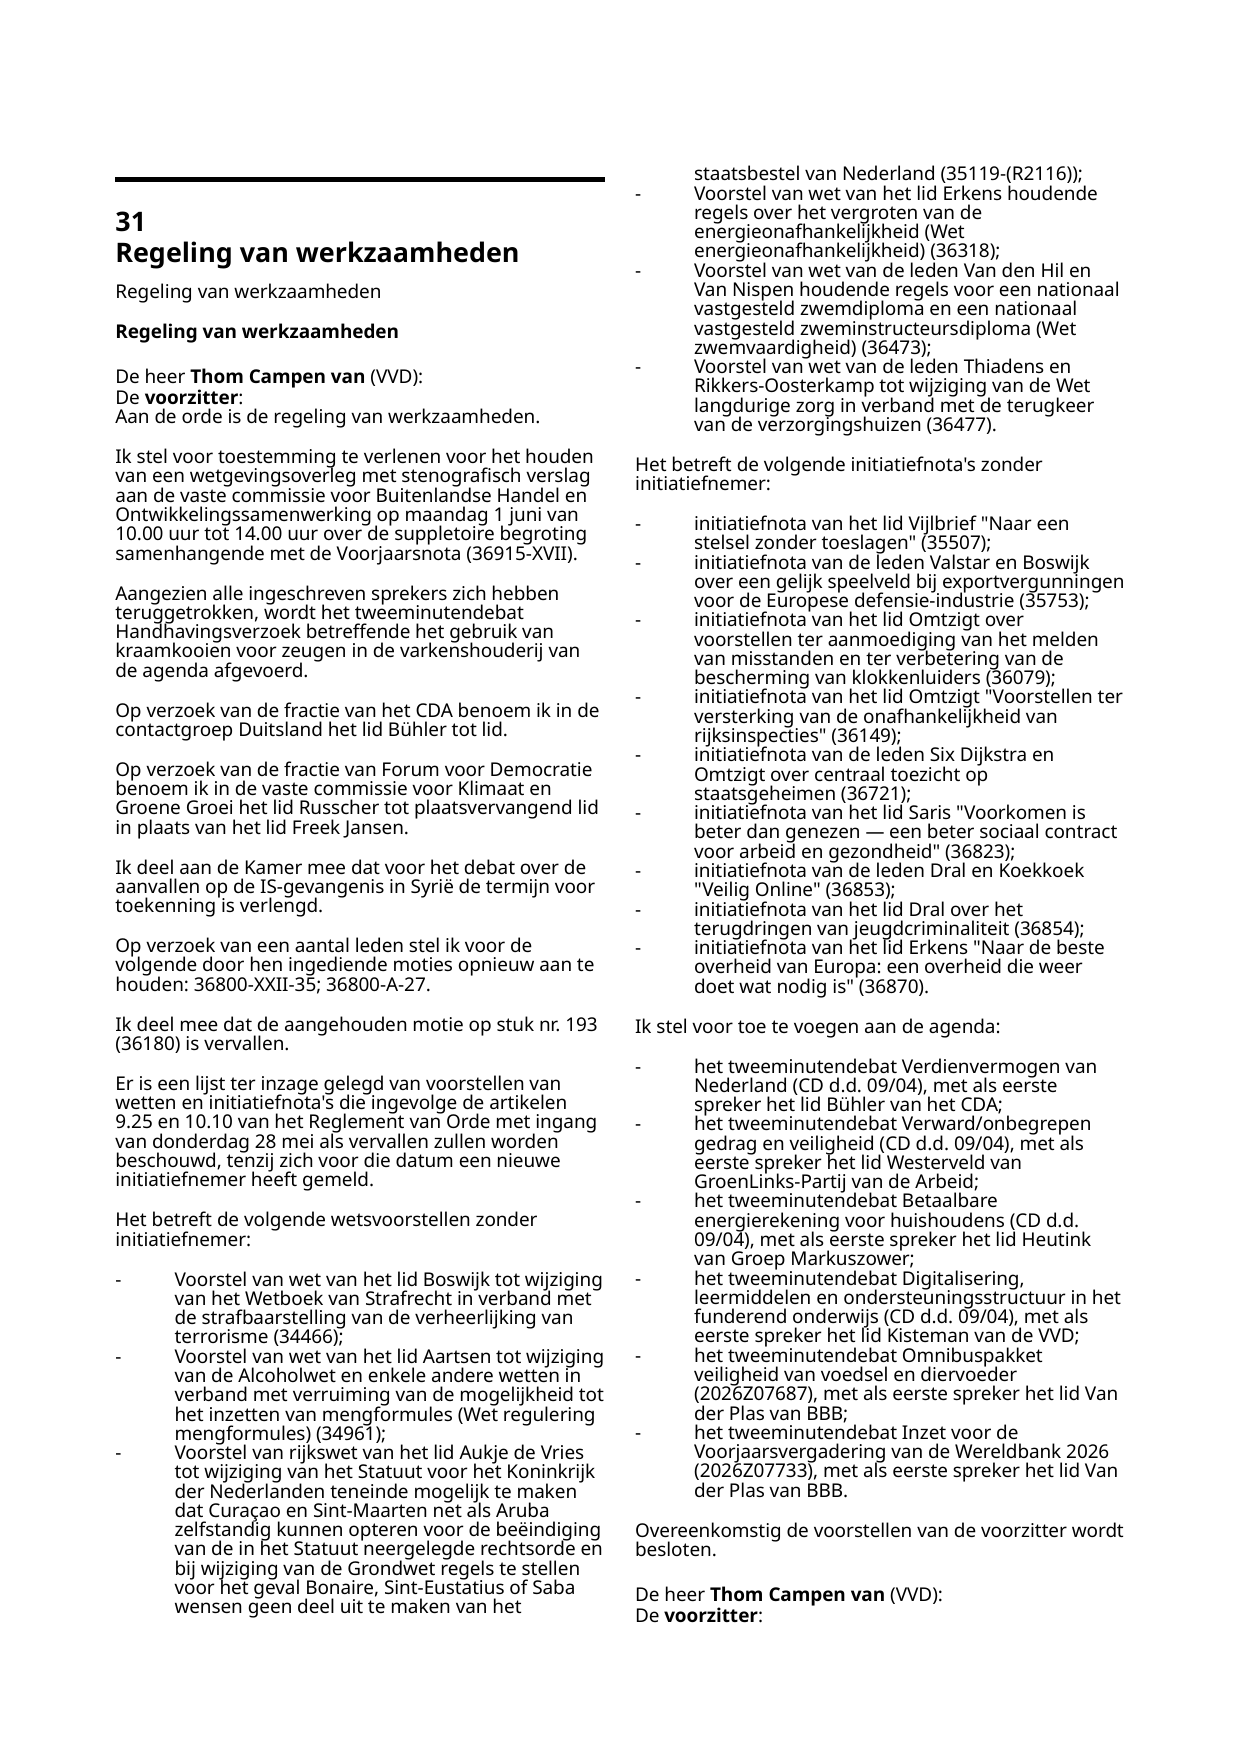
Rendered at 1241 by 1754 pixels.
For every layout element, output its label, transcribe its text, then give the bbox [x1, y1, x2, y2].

text Op verzoek van een aantal leden stel ik voor de volgende door hen ingediende moties opnieuw aan te houden: 36800-XXII-35; 36800-A-27. [115, 937, 605, 995]
list het tweeminutendebat Verward/onbegrepen gedrag en veiligheid (CD d.d. 09/04), met als eerste spreker het lid Westerveld van GroenLinks-Partij van de Arbeid; [635, 1115, 1125, 1192]
text Aan de orde is de regeling van werkzaamheden. [115, 408, 605, 427]
list het tweeminutendebat Inzet voor de Voorjaarsvergadering van de Wereldbank 2026 (2026Z07733), met als eerste spreker het lid Van der Plas van BBB. [635, 1424, 1125, 1501]
list het tweeminutendebat Betaalbare energierekening voor huishoudens (CD d.d. 09/04), met als eerste spreker het lid Heutink van Groep Markuszower; [635, 1192, 1125, 1269]
list Voorstel van wet van het lid Boswijk tot wijziging van het Wetboek van Strafrecht in verband met de strafbaarstelling van de verheerlijking van terrorisme (34466); [115, 1271, 605, 1348]
list initiatiefnota van de leden Valstar en Boswijk over een gelijk speelveld bij exportvergunningen voor de Europese defensie-industrie (35753); [635, 554, 1125, 611]
text Ik deel mee dat de aangehouden motie op stuk nr. 193 (36180) is vervallen. [115, 1016, 605, 1054]
text Overeenkomstig de voorstellen van de voorzitter wordt besloten. [635, 1522, 1125, 1560]
text De voorzitter: [635, 1607, 1125, 1626]
text Regeling van werkzaamheden [115, 283, 605, 302]
list Voorstel van wet van het lid Aartsen tot wijziging van de Alcoholwet en enkele andere wetten in verband met verruiming van de mogelijkheid tot het inzetten van mengformules (Wet regulering mengformules) (34961); [115, 1348, 605, 1444]
text Aangezien alle ingeschreven sprekers zich hebben teruggetrokken, wordt het tweeminutendebat Handhavingsverzoek betreffende het gebruik van kraamkooien voor zeugen in de varkenshouderij van de agenda afgevoerd. [115, 584, 605, 681]
text 31 [115, 203, 605, 239]
list het tweeminutendebat Digitalisering, leermiddelen en ondersteuningsstructuur in het funderend onderwijs (CD d.d. 09/04), met als eerste spreker het lid Kisteman van de VVD; [635, 1269, 1125, 1347]
list initiatiefnota van het lid Saris "Voorkomen is beter dan genezen — een beter sociaal contract voor arbeid en gezondheid" (36823); [635, 804, 1125, 862]
text Regeling van werkzaamheden [115, 239, 605, 283]
list Voorstel van rijkswet van het lid Aukje de Vries tot wijziging van het Statuut voor het Koninkrijk der Nederlanden teneinde mogelijk te maken dat Curaçao en Sint-Maarten net als Aruba zelfstandig kunnen opteren voor de beëindiging van de in het Statuut neergelegde rechtsorde en bij wijziging van de Grondwet regels te stellen voor het geval Bonaire, Sint-Eustatius of Saba wensen geen deel uit te maken van het [115, 1444, 605, 1617]
text Op verzoek van de fractie van Forum voor Democratie benoem ik in de vaste commissie voor Klimaat en Groene Groei het lid Russcher tot plaatsvervangend lid in plaats van het lid Freek Jansen. [115, 761, 605, 838]
text Ik deel aan de Kamer mee dat voor het debat over de aanvallen op de IS-gevangenis in Syrië de termijn voor toekenning is verlengd. [115, 859, 605, 916]
list initiatiefnota van het lid Omtzigt over voorstellen ter aanmoediging van het melden van misstanden en ter verbetering van de bescherming van klokkenluiders (36079); [635, 611, 1125, 688]
text Het betreft de volgende initiatiefnota's zonder initiatiefnemer: [635, 456, 1125, 494]
list initiatiefnota van de leden Six Dijkstra en Omtzigt over centraal toezicht op staatsgeheimen (36721); [635, 746, 1125, 804]
list initiatiefnota van de leden Dral en Koekkoek "Veilig Online" (36853); [635, 862, 1125, 901]
list staatsbestel van Nederland (35119-(R2116)); [635, 165, 1125, 184]
list initiatiefnota van het lid Erkens "Naar de beste overheid van Europa: een overheid die weer doet wat nodig is" (36870). [635, 939, 1125, 997]
list Voorstel van wet van de leden Thiadens en Rikkers-Oosterkamp tot wijziging van de Wet langdurige zorg in verband met de terugkeer van de verzorgingshuizen (36477). [635, 358, 1125, 435]
text Het betreft de volgende wetsvoorstellen zonder initiatiefnemer: [115, 1211, 605, 1250]
list initiatiefnota van het lid Omtzigt "Voorstellen ter versterking van de onafhankelijkheid van rijksinspecties" (36149); [635, 688, 1125, 746]
list Voorstel van wet van het lid Erkens houdende regels over het vergroten van de energieonafhankelijkheid (Wet energieonafhankelijkheid) (36318); [635, 184, 1125, 262]
text Er is een lijst ter inzage gelegd van voorstellen van wetten en initiatiefnota's die ingevolge de artikelen 9.25 en 10.10 van het Reglement van Orde met ingang van donderdag 28 mei als vervallen zullen worden beschouwd, tenzij zich voor die datum een nieuwe initiatiefnemer heeft gemeld. [115, 1075, 605, 1191]
text De voorzitter: [115, 389, 605, 408]
list initiatiefnota van het lid Dral over het terugdringen van jeugdcriminaliteit (36854); [635, 901, 1125, 939]
text Regeling van werkzaamheden [115, 323, 605, 342]
list het tweeminutendebat Verdienvermogen van Nederland (CD d.d. 09/04), met als eerste spreker het lid Bühler van het CDA; [635, 1058, 1125, 1115]
text Ik stel voor toestemming te verlenen voor het houden van een wetgevingsoverleg met stenografisch verslag aan de vaste commissie voor Buitenlandse Handel en Ontwikkelingssamenwerking op maandag 1 juni van 10.00 uur tot 14.00 uur over de suppletoire begroting samenhangende met de Voorjaarsnota (36915-XVII). [115, 448, 605, 564]
text Op verzoek van de fractie van het CDA benoem ik in de contactgroep Duitsland het lid Bühler tot lid. [115, 702, 605, 740]
text Ik stel voor toe te voegen aan de agenda: [635, 1018, 1125, 1037]
text De heer Thom Campen van (VVD): [115, 363, 605, 389]
list Voorstel van wet van de leden Van den Hil en Van Nispen houdende regels voor een nationaal vastgesteld zwemdiploma en een nationaal vastgesteld zweminstructeursdiploma (Wet zwemvaardigheid) (36473); [635, 262, 1125, 358]
text De heer Thom Campen van (VVD): [635, 1581, 1125, 1607]
list initiatiefnota van het lid Vijlbrief "Naar een stelsel zonder toeslagen" (35507); [635, 515, 1125, 554]
list het tweeminutendebat Omnibuspakket veiligheid van voedsel en diervoeder (2026Z07687), met als eerste spreker het lid Van der Plas van BBB; [635, 1347, 1125, 1424]
